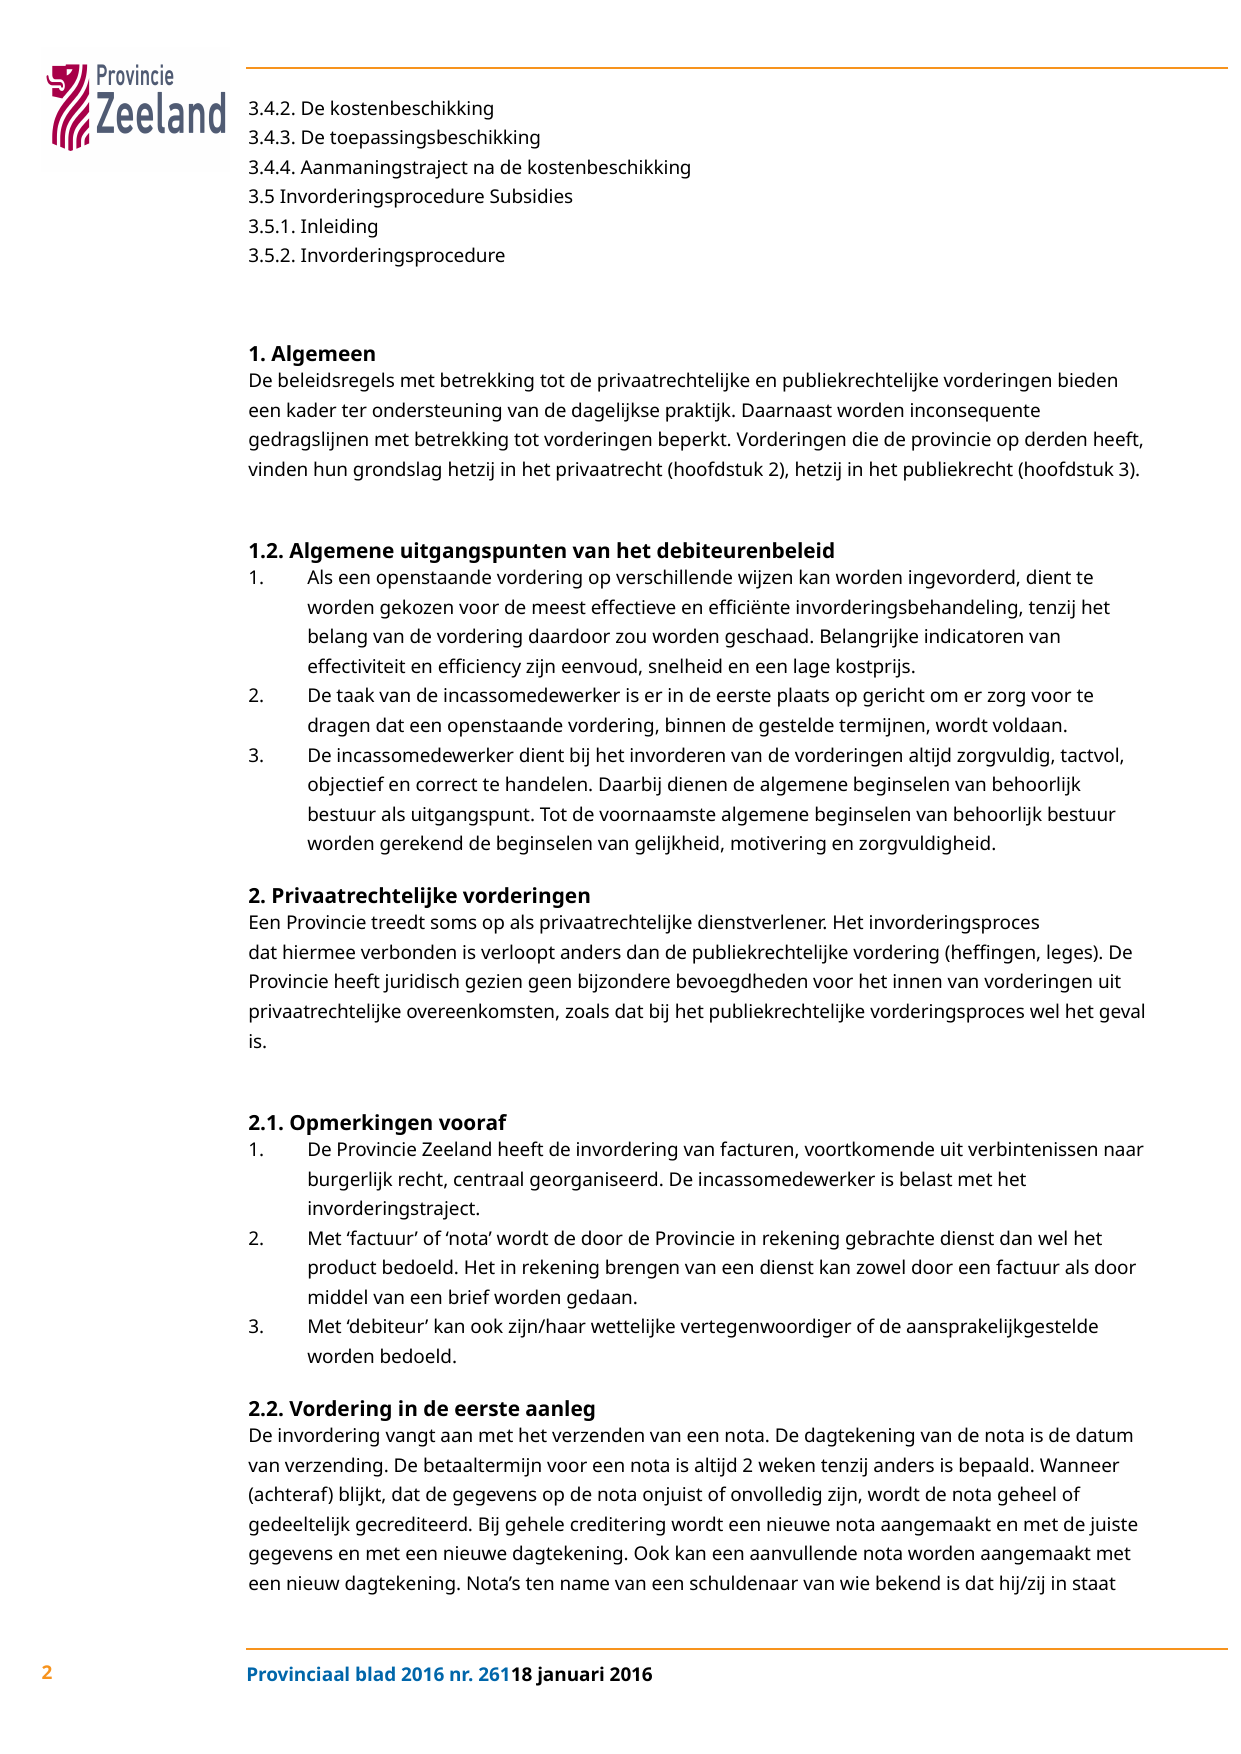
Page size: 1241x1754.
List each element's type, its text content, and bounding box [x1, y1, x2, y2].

text 3.4.4. Aanmaningstraject na de kostenbeschikking [248, 154, 1152, 180]
picture [41, 47, 231, 172]
text De invordering vangt aan met het verzenden van een nota. De dagtekening van de nota is de datum van verzending. De betaaltermijn voor een nota is altijd 2 weken tenzij anders is bepaald. Wanneer (achteraf) blijkt, dat de gegevens op de nota onjuist of onvolledig zijn, wordt de nota geheel of gedeeltelijk gecrediteerd. Bij gehele creditering wordt een nieuwe nota aangemaakt en met de juiste gegevens en met een nieuwe dagtekening. Ook kan een aanvullende nota worden aangemaakt met een nieuw dagtekening. Nota’s ten name van een schuldenaar van wie bekend is dat hij/zij in staat [248, 1422, 1152, 1596]
text 3.5 Invorderingsprocedure Subsidies [248, 183, 1152, 209]
text 3.4.2. De kostenbeschikking [248, 95, 1152, 121]
text 3.5.2. Invorderingsprocedure [248, 243, 1152, 268]
text 1.2. Algemene uitgangspunten van het debiteurenbeleid [248, 536, 1152, 564]
list Als een openstaande vordering op verschillende wijzen kan worden ingevorderd, dient te worden gekozen voor de meest effectieve en efficiënte invorderingsbehandeling, tenzij het belang van de vordering daardoor zou worden geschaad. Belangrijke indicatoren van effectiviteit en efficiency zijn eenvoud, snelheid en een lage kostprijs. [248, 564, 1152, 679]
list De Provincie Zeeland heeft de invordering van facturen, voortkomende uit verbintenissen naar burgerlijk recht, centraal georganiseerd. De incassomedewerker is belast met het invorderingstraject. [248, 1136, 1152, 1221]
list De incassomedewerker dient bij het invorderen van de vorderingen altijd zorgvuldig, tactvol, objectief en correct te handelen. Daarbij dienen de algemene beginselen van behoorlijk bestuur als uitgangspunt. Tot de voornaamste algemene beginselen van behoorlijk bestuur worden gerekend de beginselen van gelijkheid, motivering en zorgvuldigheid. [248, 742, 1152, 856]
text 2.2. Vordering in de eerste aanleg [248, 1394, 1152, 1422]
text De beleidsregels met betrekking tot de privaatrechtelijke en publiekrechtelijke vorderingen bieden een kader ter ondersteuning van de dagelijkse praktijk. Daarnaast worden inconsequente gedragslijnen met betrekking tot vorderingen beperkt. Vorderingen die de provincie op derden heeft, vinden hun grondslag hetzij in het privaatrecht (hoofdstuk 2), hetzij in het publiekrecht (hoofdstuk 3). [248, 367, 1152, 482]
list De taak van de incassomedewerker is er in de eerste plaats op gericht om er zorg voor te dragen dat een openstaande vordering, binnen de gestelde termijnen, wordt voldaan. [248, 683, 1152, 738]
text dat hiermee verbonden is verloopt anders dan de publiekrechtelijke vordering (heffingen, leges). De Provincie heeft juridisch gezien geen bijzondere bevoegdheden voor het innen van vorderingen uit privaatrechtelijke overeenkomsten, zoals dat bij het publiekrechtelijke vorderingsproces wel het geval is. [248, 939, 1152, 1053]
text 2. Privaatrechtelijke vorderingen [248, 881, 1152, 909]
text Een Provincie treedt soms op als privaatrechtelijke dienstverlener. Het invorderingsproces [248, 909, 1152, 935]
list Met ‘factuur’ of ‘nota’ wordt de door de Provincie in rekening gebrachte dienst dan wel het product bedoeld. Het in rekening brengen van een dienst kan zowel door een factuur als door middel van een brief worden gedaan. [248, 1225, 1152, 1310]
text 2.1. Opmerkingen vooraf [248, 1108, 1152, 1136]
text 3.4.3. De toepassingsbeschikking [248, 124, 1152, 150]
text 1. Algemeen [248, 339, 1152, 367]
list Met ‘debiteur’ kan ook zijn/haar wettelijke vertegenwoordiger of de aansprakelijkgestelde worden bedoeld. [248, 1314, 1152, 1369]
text 3.5.1. Inleiding [248, 213, 1152, 239]
